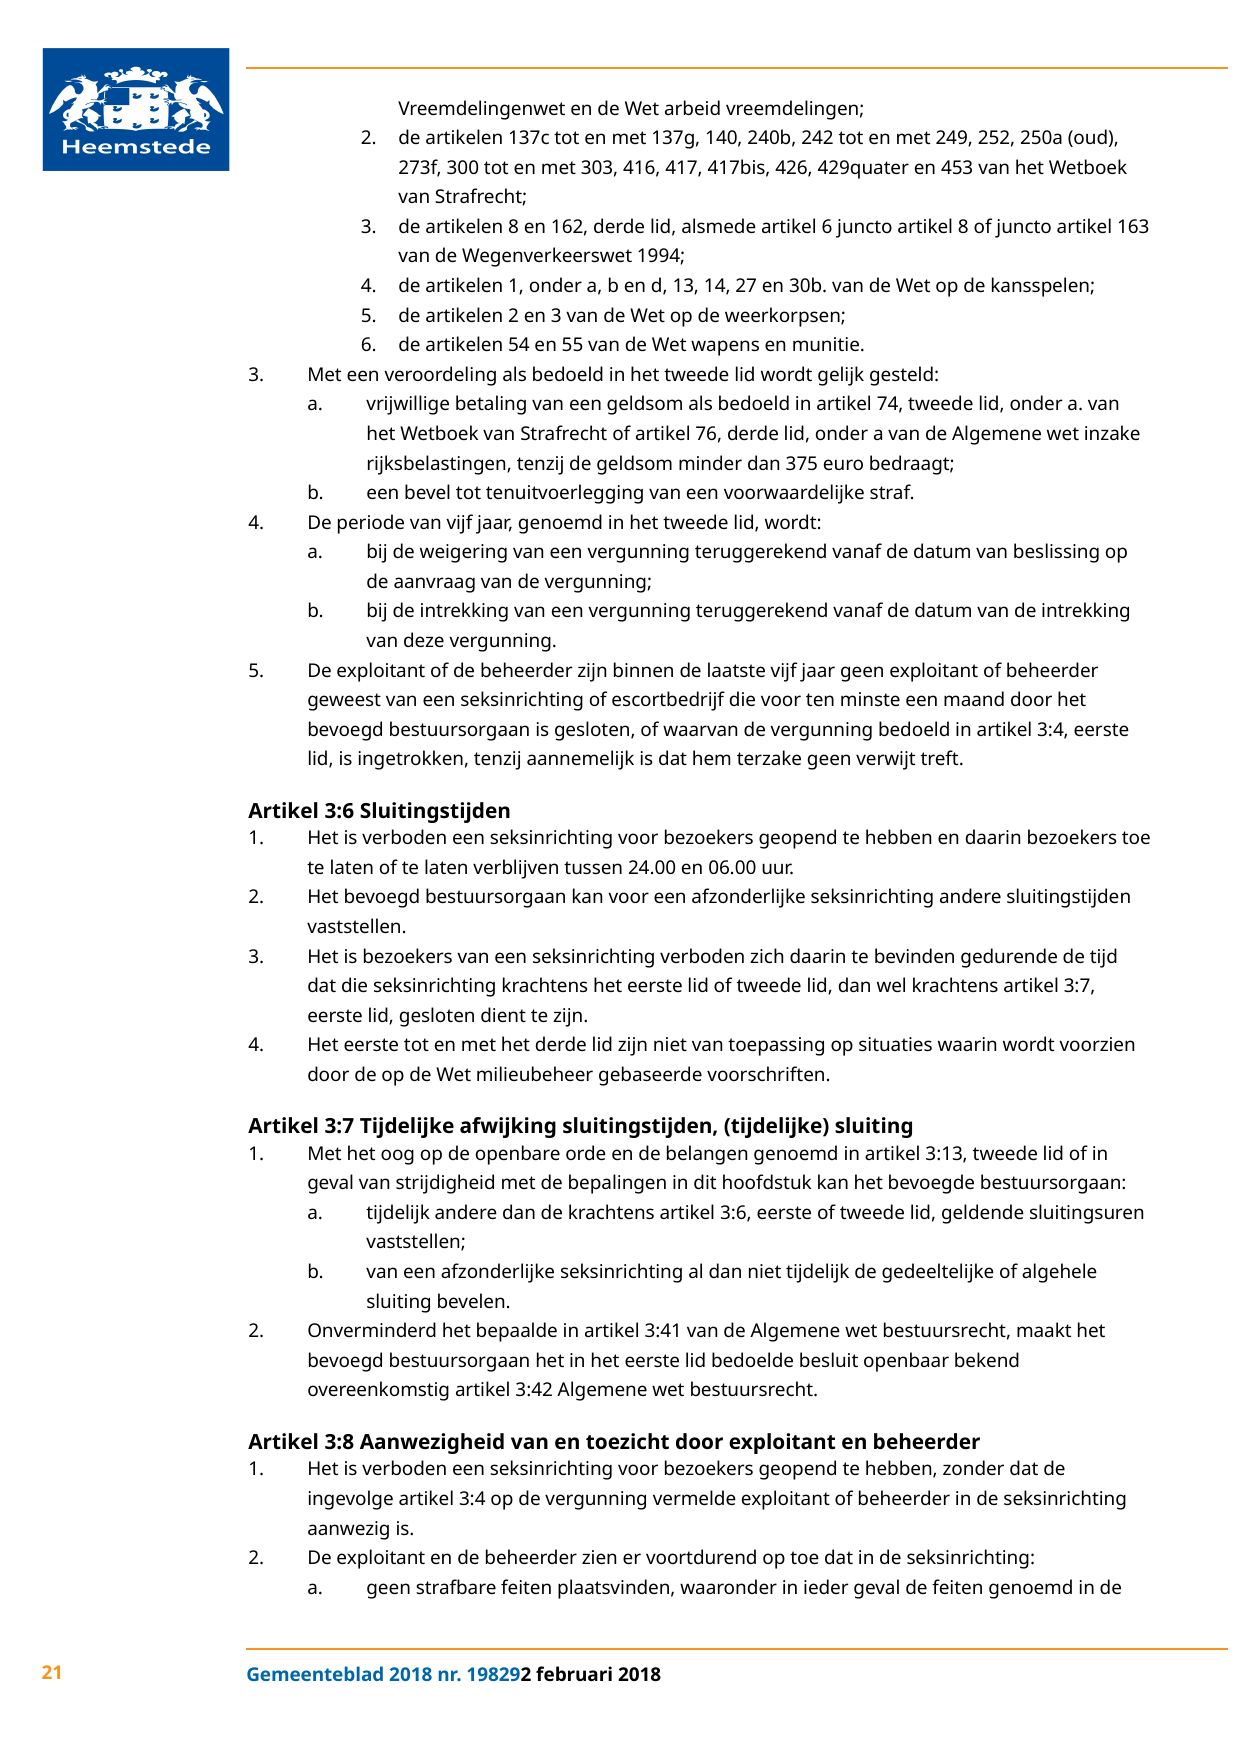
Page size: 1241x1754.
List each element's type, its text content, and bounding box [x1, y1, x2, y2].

list geen strafbare feiten plaatsvinden, waaronder in ieder geval de feiten genoemd in de [307, 1574, 1152, 1599]
list de artikelen 54 en 55 van de Wet wapens en munitie. [361, 331, 1152, 357]
list tijdelijk andere dan de krachtens artikel 3:6, eerste of tweede lid, geldende sluitingsuren vaststellen; [307, 1199, 1152, 1254]
list bij de intrekking van een vergunning teruggerekend vanaf de datum van de intrekking van deze vergunning. [307, 598, 1152, 653]
list Het is verboden een seksinrichting voor bezoekers geopend te hebben en daarin bezoekers toe te laten of te laten verblijven tussen 24.00 en 06.00 uur. [248, 824, 1152, 880]
list Het bevoegd bestuursorgaan kan voor een afzonderlijke seksinrichting andere sluitingstijden vaststellen. [248, 884, 1152, 939]
picture [41, 47, 231, 172]
list de artikelen 2 en 3 van de Wet op de weerkorpsen; [361, 302, 1152, 328]
list bij de weigering van een vergunning teruggerekend vanaf de datum van beslissing op de aanvraag van de vergunning; [307, 538, 1152, 594]
list een bevel tot tenuitvoerlegging van een voorwaardelijke straf. [307, 479, 1152, 505]
list de artikelen 137c tot en met 137g, 140, 240b, 242 tot en met 249, 252, 250a (oud), 273f, 300 tot en met 303, 416, 417, 417bis, 426, 429quater en 453 van het Wetboek van Strafrecht; [361, 124, 1152, 209]
list Het is bezoekers van een seksinrichting verboden zich daarin te bevinden gedurende de tijd dat die seksinrichting krachtens het eerste lid of tweede lid, dan wel krachtens artikel 3:7, eerste lid, gesloten dient te zijn. [248, 943, 1152, 1028]
text Artikel 3:7 Tijdelijke afwijking sluitingstijden, (tijdelijke) sluiting [248, 1112, 1152, 1140]
text Artikel 3:6 Sluitingstijden [248, 796, 1152, 824]
list De exploitant of de beheerder zijn binnen de laatste vijf jaar geen exploitant of beheerder geweest van een seksinrichting of escortbedrijf die voor ten minste een maand door het bevoegd bestuursorgaan is gesloten, of waarvan de vergunning bedoeld in artikel 3:4, eerste lid, is ingetrokken, tenzij aannemelijk is dat hem terzake geen verwijt treft. [248, 657, 1152, 771]
list de artikelen 1, onder a, b en d, 13, 14, 27 en 30b. van de Wet op de kansspelen; [361, 272, 1152, 298]
list vrijwillige betaling van een geldsom als bedoeld in artikel 74, tweede lid, onder a. van het Wetboek van Strafrecht of artikel 76, derde lid, onder a van de Algemene wet inzake rijksbelastingen, tenzij de geldsom minder dan 375 euro bedraagt; [307, 391, 1152, 476]
text Artikel 3:8 Aanwezigheid van en toezicht door exploitant en beheerder [248, 1427, 1152, 1456]
list de artikelen 8 en 162, derde lid, alsmede artikel 6 juncto artikel 8 of juncto artikel 163 van de Wegenverkeerswet 1994; [361, 213, 1152, 268]
list Het is verboden een seksinrichting voor bezoekers geopend te hebben, zonder dat de ingevolge artikel 3:4 op de vergunning vermelde exploitant of beheerder in de seksinrichting aanwezig is. [248, 1456, 1152, 1540]
list De periode van vijf jaar, genoemd in het tweede lid, wordt: [248, 509, 1152, 535]
list Onverminderd het bepaalde in artikel 3:41 van de Algemene wet bestuursrecht, maakt het bevoegd bestuursorgaan het in het eerste lid bedoelde besluit openbaar bekend overeenkomstig artikel 3:42 Algemene wet bestuursrecht. [248, 1317, 1152, 1402]
list Met een veroordeling als bedoeld in het tweede lid wordt gelijk gesteld: [248, 361, 1152, 387]
list Het eerste tot en met het derde lid zijn niet van toepassing op situaties waarin wordt voorzien door de op de Wet milieubeheer gebaseerde voorschriften. [248, 1032, 1152, 1087]
list van een afzonderlijke seksinrichting al dan niet tijdelijk de gedeeltelijke of algehele sluiting bevelen. [307, 1258, 1152, 1314]
list De exploitant en de beheerder zien er voortdurend op toe dat in de seksinrichting: [248, 1544, 1152, 1570]
list Met het oog op de openbare orde en de belangen genoemd in artikel 3:13, tweede lid of in geval van strijdigheid met de bepalingen in dit hoofdstuk kan het bevoegde bestuursorgaan: [248, 1140, 1152, 1195]
list Vreemdelingenwet en de Wet arbeid vreemdelingen; [361, 95, 1152, 121]
